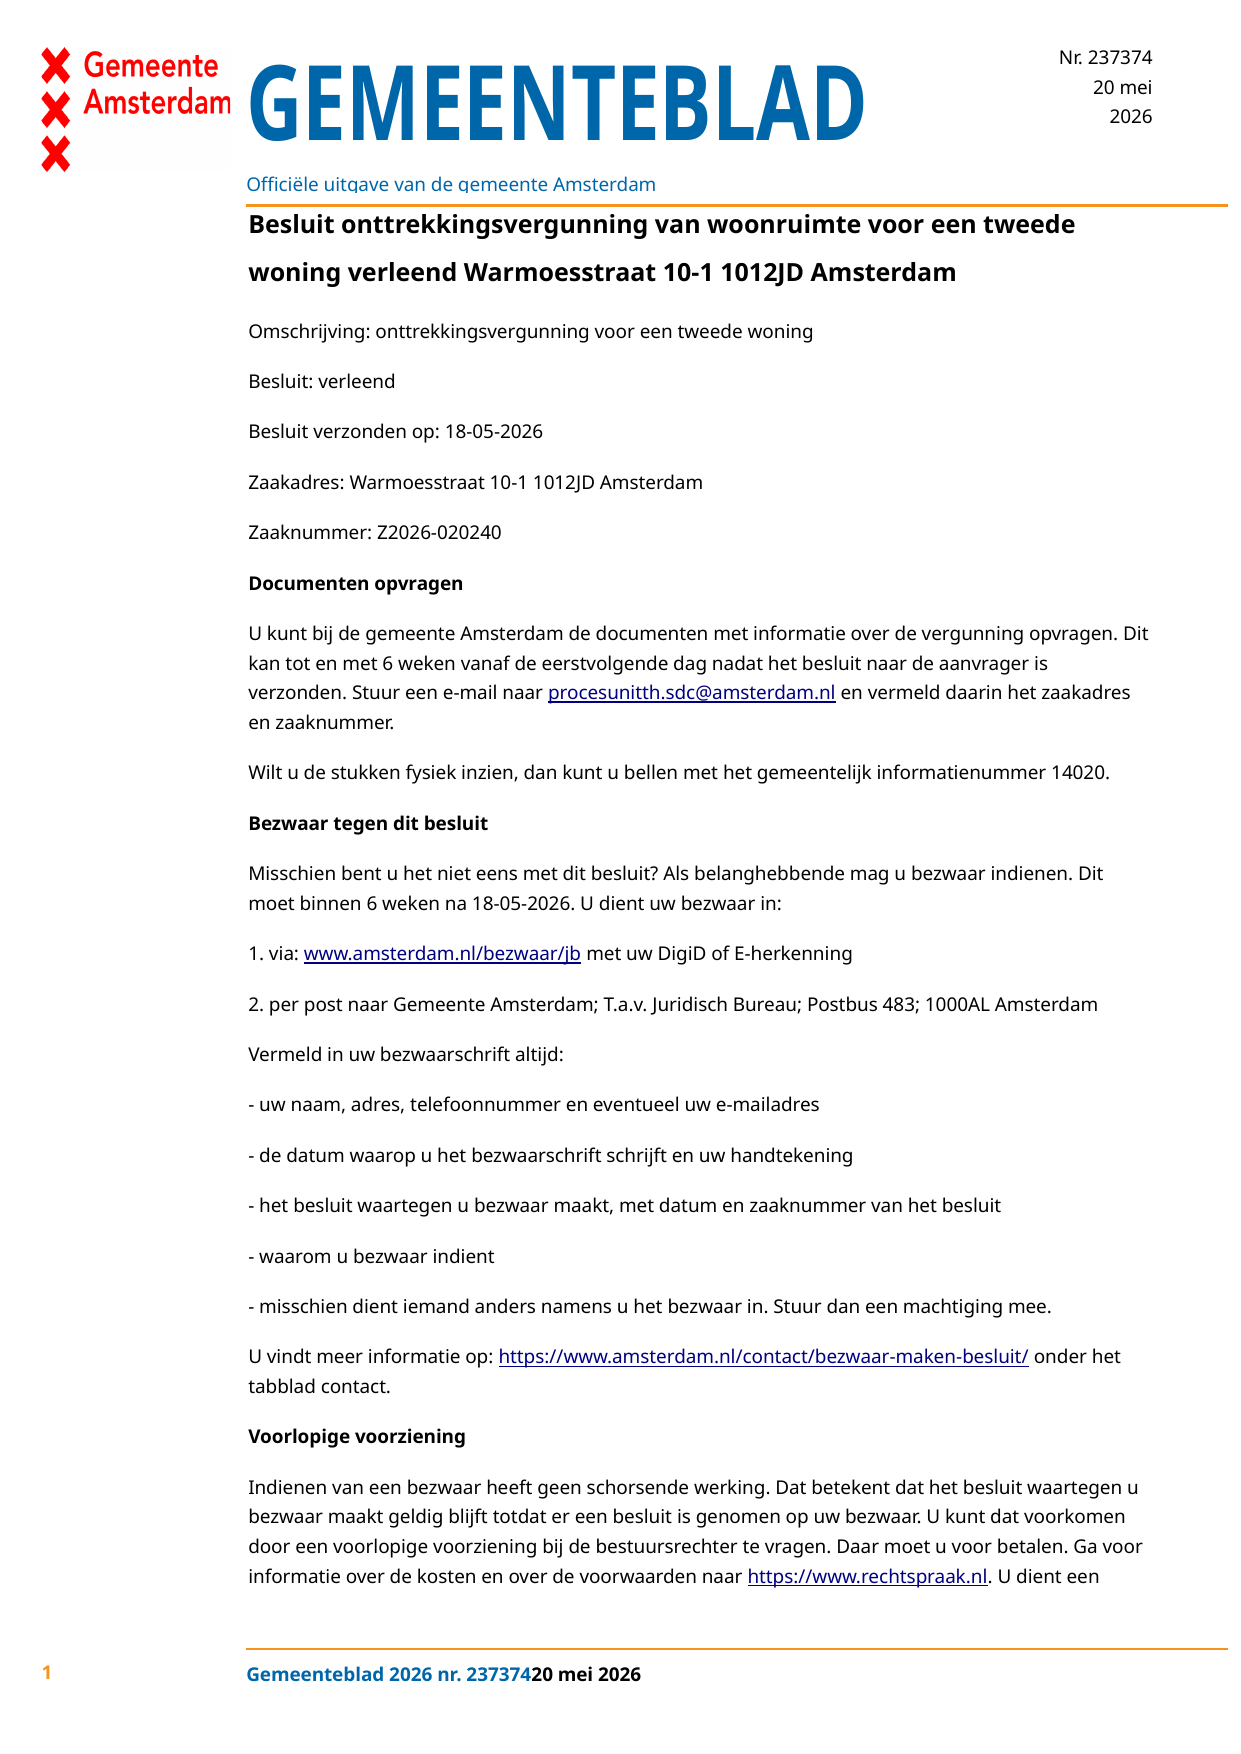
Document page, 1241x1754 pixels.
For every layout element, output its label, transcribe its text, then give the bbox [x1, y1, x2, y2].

text U vindt meer informatie op: https://www.amsterdam.nl/contact/bezwaar-maken-besluit/ onder het tabblad contact. [248, 1344, 1152, 1399]
text U kunt bij de gemeente Amsterdam de documenten met informatie over de vergunning opvragen. Dit kan tot en met 6 weken vanaf de eerstvolgende dag nadat het besluit naar de aanvrager is verzonden. Stuur een e-mail naar procesunitth.sdc@amsterdam.nl en vermeld daarin het zaakadres en zaaknummer. [248, 620, 1152, 735]
text - uw naam, adres, telefoonnummer en eventueel uw e-mailadres [248, 1092, 1152, 1117]
text Zaakadres: Warmoesstraat 10-1 1012JD Amsterdam [248, 469, 1152, 495]
text 2. per post naar Gemeente Amsterdam; T.a.v. Juridisch Bureau; Postbus 483; 1000AL Amsterdam [248, 991, 1152, 1017]
text Wilt u de stukken fysiek inzien, dan kunt u bellen met het gemeentelijk informatienummer 14020. [248, 759, 1152, 785]
text Misschien bent u het niet eens met dit besluit? Als belanghebbende mag u bezwaar indienen. Dit moet binnen 6 weken na 18-05-2026. U dient uw bezwaar in: [248, 860, 1152, 916]
text Bezwaar tegen dit besluit [248, 810, 1152, 836]
text Zaaknummer: Z2026-020240 [248, 519, 1152, 545]
picture [41, 47, 231, 172]
text - waarom u bezwaar indient [248, 1243, 1152, 1269]
text Indienen van een bezwaar heeft geen schorsende werking. Dat betekent dat het besluit waartegen u bezwaar maakt geldig blijft totdat er een besluit is genomen op uw bezwaar. U kunt dat voorkomen door een voorlopige voorziening bij de bestuursrechter te vragen. Daar moet u voor betalen. Ga voor informatie over de kosten en over de voorwaarden naar https://www.rechtspraak.nl. U dient een [248, 1474, 1152, 1589]
text Voorlopige voorziening [248, 1424, 1152, 1449]
text Besluit onttrekkingsvergunning van woonruimte voor een tweede woning verleend Warmoesstraat 10-1 1012JD Amsterdam [248, 207, 1152, 288]
text Omschrijving: onttrekkingsvergunning voor een tweede woning [248, 318, 1152, 344]
text Documenten opvragen [248, 570, 1152, 596]
text - het besluit waartegen u bezwaar maakt, met datum en zaaknummer van het besluit [248, 1192, 1152, 1218]
text Besluit: verleend [248, 368, 1152, 394]
text Vermeld in uw bezwaarschrift altijd: [248, 1041, 1152, 1067]
text Besluit verzonden op: 18-05-2026 [248, 419, 1152, 444]
text - de datum waarop u het bezwaarschrift schrijft en uw handtekening [248, 1142, 1152, 1168]
text - misschien dient iemand anders namens u het bezwaar in. Stuur dan een machtiging mee. [248, 1293, 1152, 1319]
text 1. via: www.amsterdam.nl/bezwaar/jb met uw DigiD of E-herkenning [248, 940, 1152, 966]
